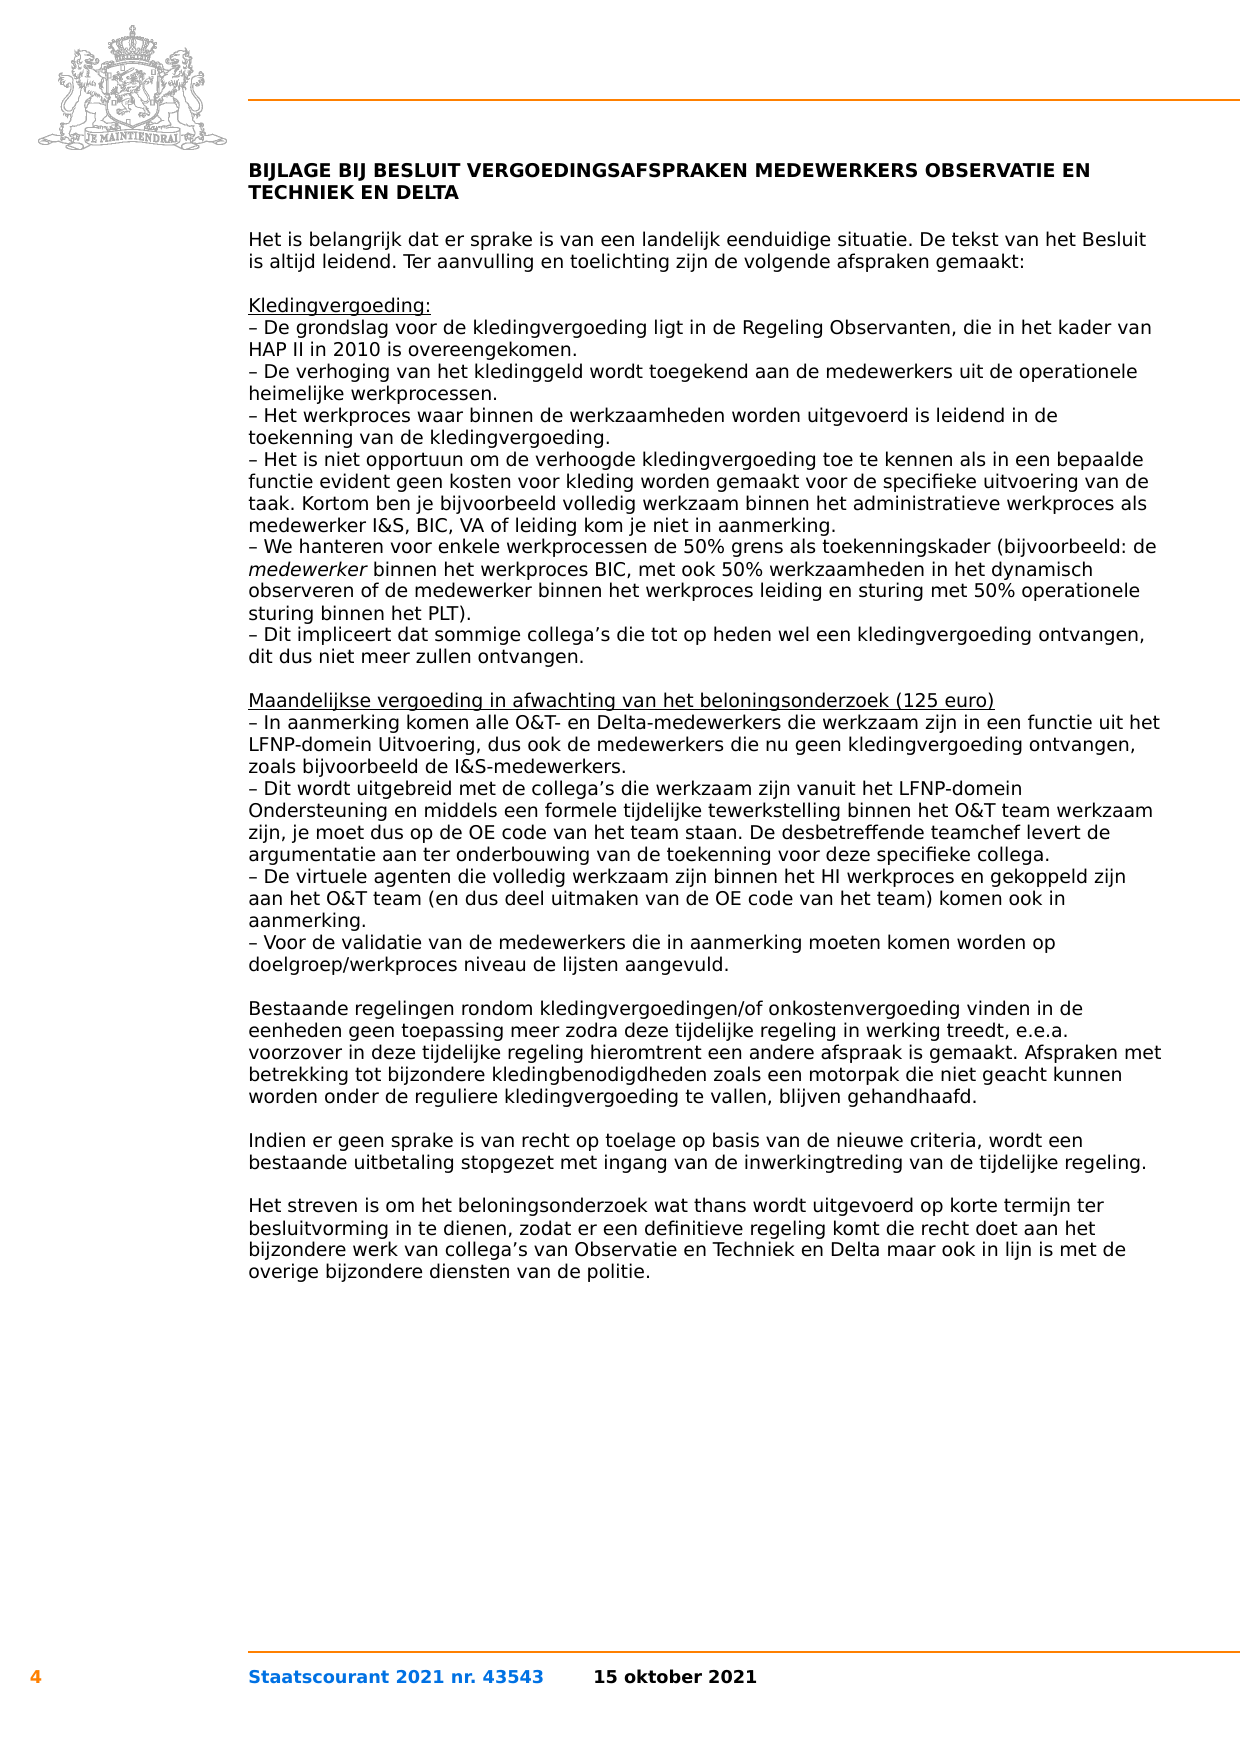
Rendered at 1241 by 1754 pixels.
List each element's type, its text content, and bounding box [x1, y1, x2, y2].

subtitle BIJLAGE BIJ BESLUIT VERGOEDINGSAFSPRAKEN MEDEWERKERS OBSERVATIE EN TECHNIEK EN DELTA [248, 160, 1163, 204]
text – De virtuele agenten die volledig werkzaam zijn binnen het HI werkproces en gekoppeld zijn aan het O&T team (en dus deel uitmaken van de OE code van het team) komen ook in aanmerking. [248, 866, 1163, 932]
text – Het is niet opportuun om de verhoogde kledingvergoeding toe te kennen als in een bepaalde functie evident geen kosten voor kleding worden gemaakt voor de specifieke uitvoering van de taak. Kortom ben je bijvoorbeeld volledig werkzaam binnen het administratieve werkproces als medewerker I&S, BIC, VA of leiding kom je niet in aanmerking. [248, 448, 1163, 536]
subtitle Maandelijkse vergoeding in afwachting van het beloningsonderzoek (125 euro) [248, 690, 1163, 712]
text – De verhoging van het kledinggeld wordt toegekend aan de medewerkers uit de operationele heimelijke werkprocessen. [248, 361, 1163, 404]
text – Het werkproces waar binnen de werkzaamheden worden uitgevoerd is leidend in de toekenning van de kledingvergoeding. [248, 404, 1163, 448]
text – Dit wordt uitgebreid met de collega’s die werkzaam zijn vanuit het LFNP-domein Ondersteuning en middels een formele tijdelijke tewerkstelling binnen het O&T team werkzaam zijn, je moet dus op de OE code van het team staan. De desbetreffende teamchef levert de argumentatie aan ter onderbouwing van de toekenning voor deze specifieke collega. [248, 778, 1163, 866]
text – In aanmerking komen alle O&T- en Delta-medewerkers die werkzaam zijn in een functie uit het LFNP-domein Uitvoering, dus ook de medewerkers die nu geen kledingvergoeding ontvangen, zoals bijvoorbeeld de I&S-medewerkers. [248, 712, 1163, 778]
subtitle Kledingvergoeding: [248, 295, 1163, 317]
text Bestaande regelingen rondom kledingvergoedingen/of onkostenvergoeding vinden in de eenheden geen toepassing meer zodra deze tijdelijke regeling in werking treedt, e.e.a. voorzover in deze tijdelijke regeling hieromtrent een andere afspraak is gemaakt. Afspraken met betrekking tot bijzondere kledingbenodigdheden zoals een motorpak die niet geacht kunnen worden onder de reguliere kledingvergoeding te vallen, blijven gehandhaafd. [248, 998, 1163, 1108]
text Indien er geen sprake is van recht op toelage op basis van de nieuwe criteria, wordt een bestaande uitbetaling stopgezet met ingang van de inwerkingtreding van de tijdelijke regeling. [248, 1129, 1163, 1173]
text – Voor de validatie van de medewerkers die in aanmerking moeten komen worden op doelgroep/werkproces niveau de lijsten aangevuld. [248, 932, 1163, 976]
text – Dit impliceert dat sommige collega’s die tot op heden wel een kledingvergoeding ontvangen, dit dus niet meer zullen ontvangen. [248, 624, 1163, 668]
text Het streven is om het beloningsonderzoek wat thans wordt uitgevoerd op korte termijn ter besluitvorming in te dienen, zodat er een definitieve regeling komt die recht doet aan het bijzondere werk van collega’s van Observatie en Techniek en Delta maar ook in lijn is met de overige bijzondere diensten van de politie. [248, 1195, 1163, 1283]
text – We hanteren voor enkele werkprocessen de 50% grens als toekenningskader (bijvoorbeeld: de medewerker binnen het werkproces BIC, met ook 50% werkzaamheden in het dynamisch observeren of de medewerker binnen het werkproces leiding en sturing met 50% operationele sturing binnen het PLT). [248, 536, 1163, 624]
text Het is belangrijk dat er sprake is van een landelijk eenduidige situatie. De tekst van het Besluit is altijd leidend. Ter aanvulling en toelichting zijn de volgende afspraken gemaakt: [248, 229, 1163, 273]
picture [38, 25, 227, 150]
text – De grondslag voor de kledingvergoeding ligt in de Regeling Observanten, die in het kader van HAP II in 2010 is overeengekomen. [248, 317, 1163, 361]
